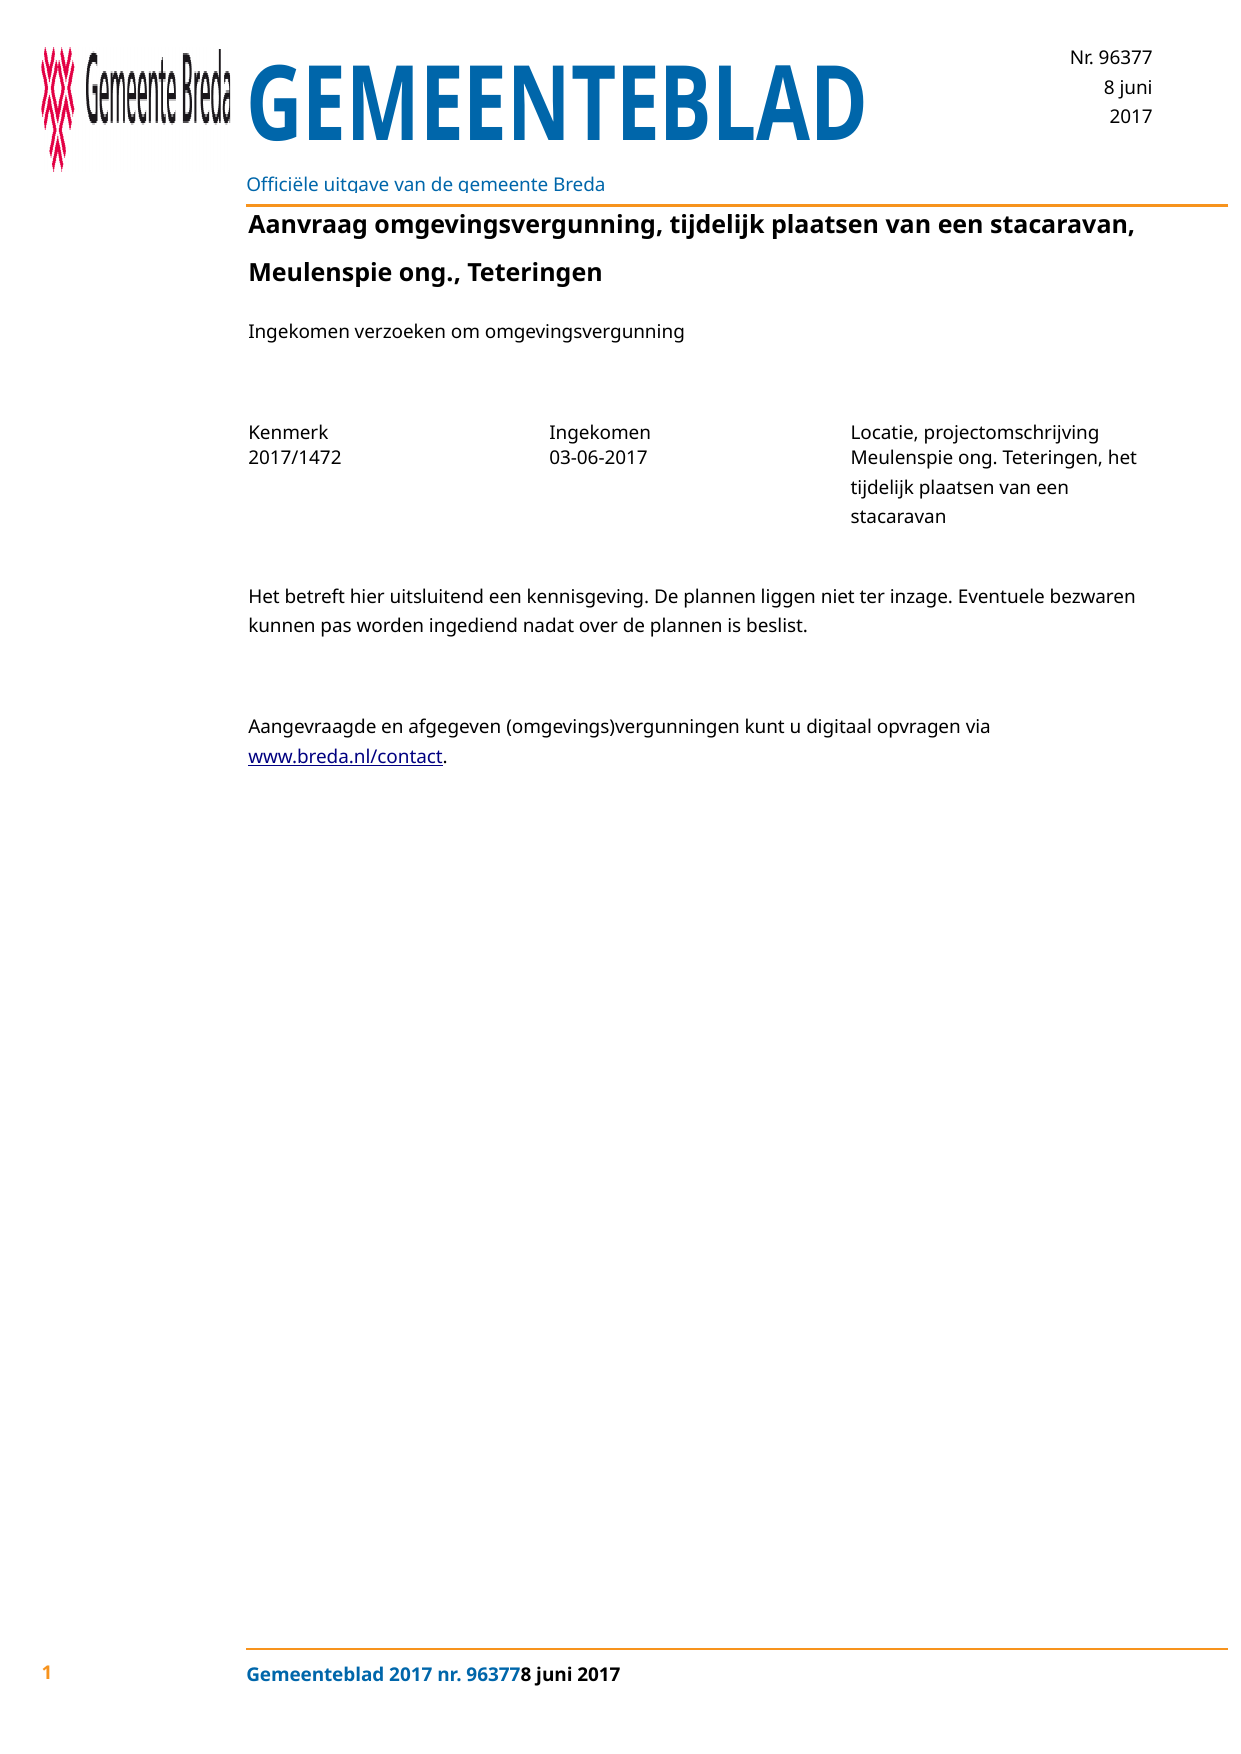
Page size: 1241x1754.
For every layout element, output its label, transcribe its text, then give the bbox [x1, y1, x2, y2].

text Aanvraag omgevingsvergunning, tijdelijk plaatsen van een stacaravan, Meulenspie ong., Teteringen [248, 207, 1152, 288]
picture [41, 47, 231, 172]
table_header Locatie, projectomschrijving [850, 419, 1152, 444]
table_cell 03-06-2017 [549, 445, 850, 529]
table_cell Meulenspie ong. Teteringen, het tijdelijk plaatsen van een stacaravan [850, 445, 1152, 529]
table_header Kenmerk [248, 419, 549, 444]
text Het betreft hier uitsluitend een kennisgeving. De plannen liggen niet ter inzage. Eventuele bezwaren kunnen pas worden ingediend nadat over de plannen is beslist. [248, 583, 1152, 638]
table_header Ingekomen [549, 419, 850, 444]
text Ingekomen verzoeken om omgevingsvergunning [248, 318, 1152, 344]
table_cell 2017/1472 [248, 445, 549, 529]
text Aangevraagde en afgegeven (omgevings)vergunningen kunt u digitaal opvragen via www.breda.nl/contact. [248, 713, 1152, 769]
